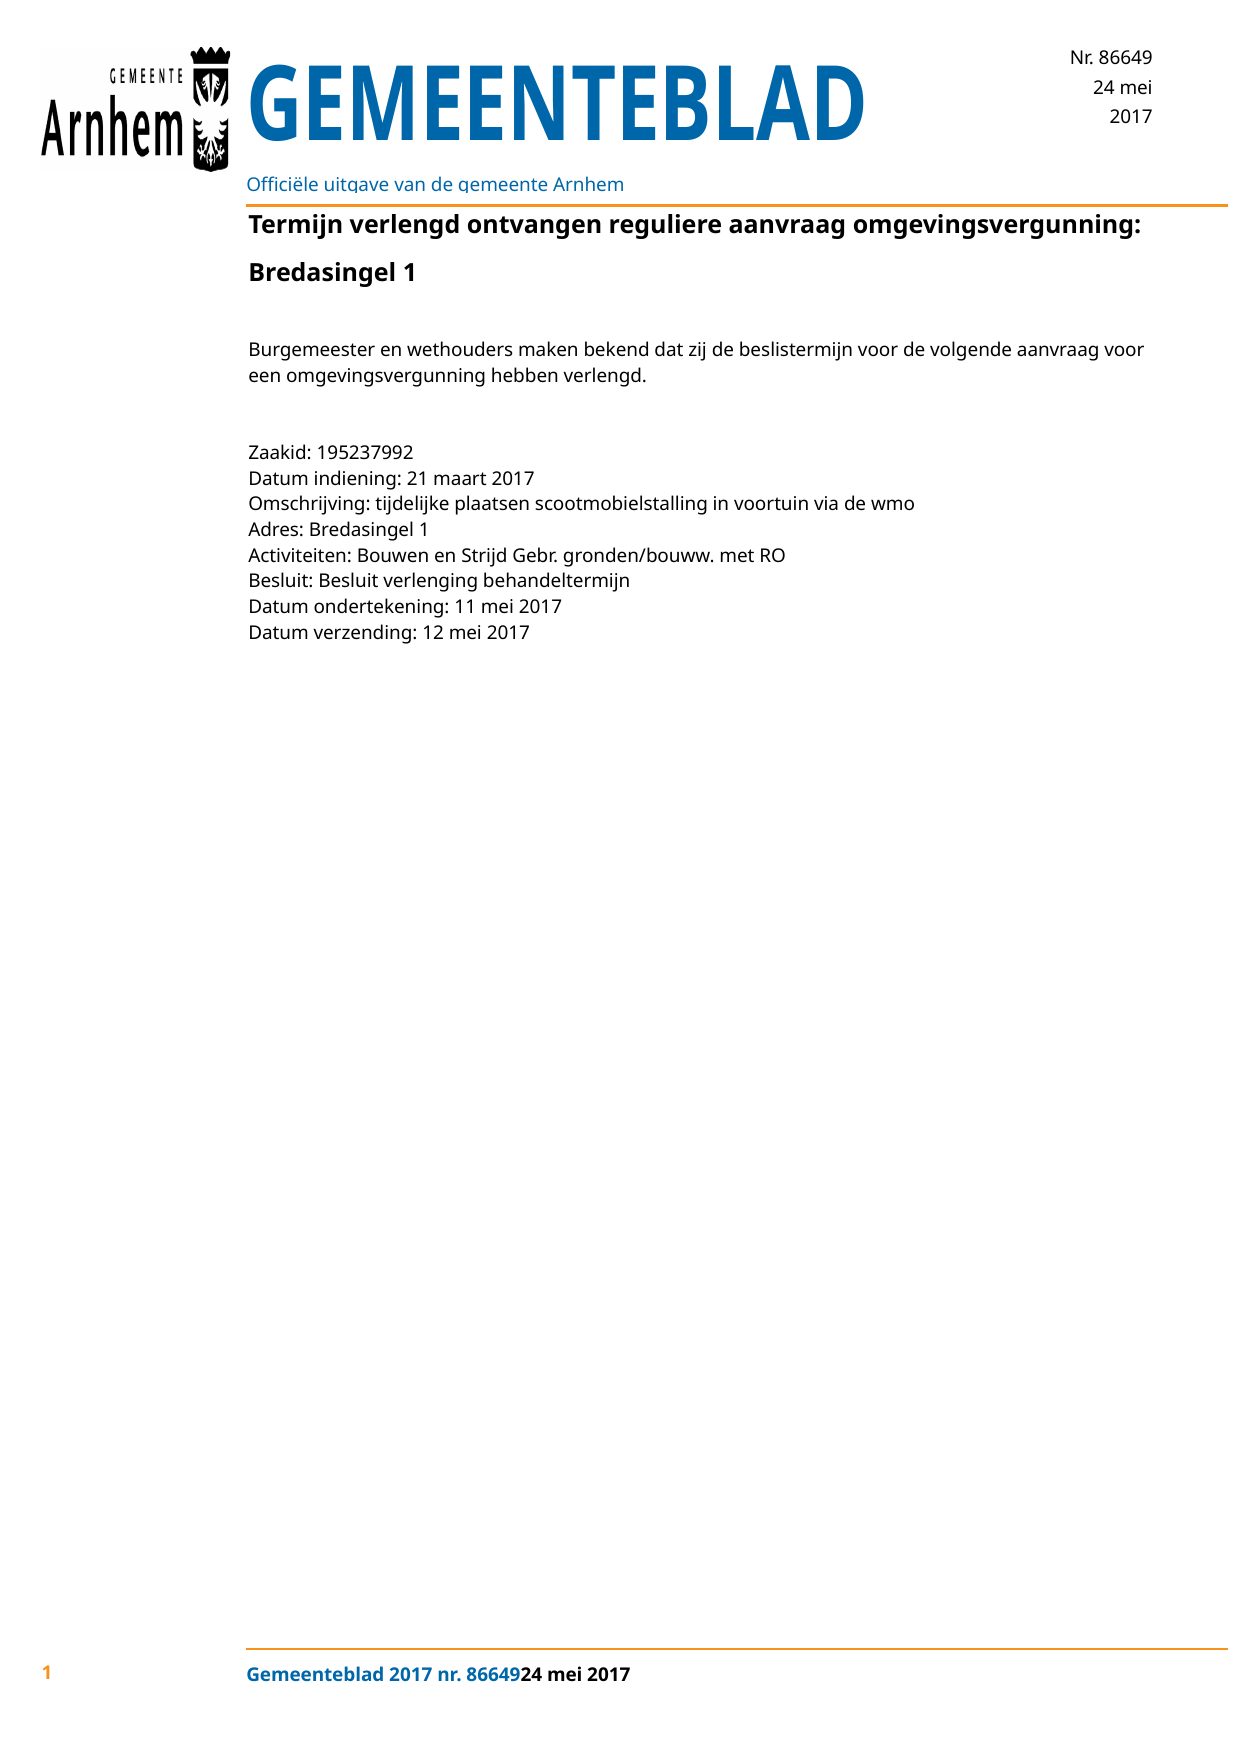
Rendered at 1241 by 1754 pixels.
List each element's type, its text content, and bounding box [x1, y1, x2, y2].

text Omschrijving: tijdelijke plaatsen scootmobielstalling in voortuin via de wmo [248, 491, 1152, 516]
text Datum verzending: 12 mei 2017 [248, 619, 1152, 645]
text Activiteiten: Bouwen en Strijd Gebr. gronden/bouww. met RO [248, 542, 1152, 568]
text Zaakid: 195237992 [248, 439, 1152, 465]
text Termijn verlengd ontvangen reguliere aanvraag omgevingsvergunning: Bredasingel 1 [248, 207, 1152, 288]
text Burgemeester en wethouders maken bekend dat zij de beslistermijn voor de volgende aanvraag voor een omgevingsvergunning hebben verlengd. [248, 336, 1152, 388]
text Datum indiening: 21 maart 2017 [248, 465, 1152, 491]
text Datum ondertekening: 11 mei 2017 [248, 593, 1152, 619]
text Adres: Bredasingel 1 [248, 516, 1152, 542]
picture [41, 47, 231, 172]
text Besluit: Besluit verlenging behandeltermijn [248, 568, 1152, 593]
